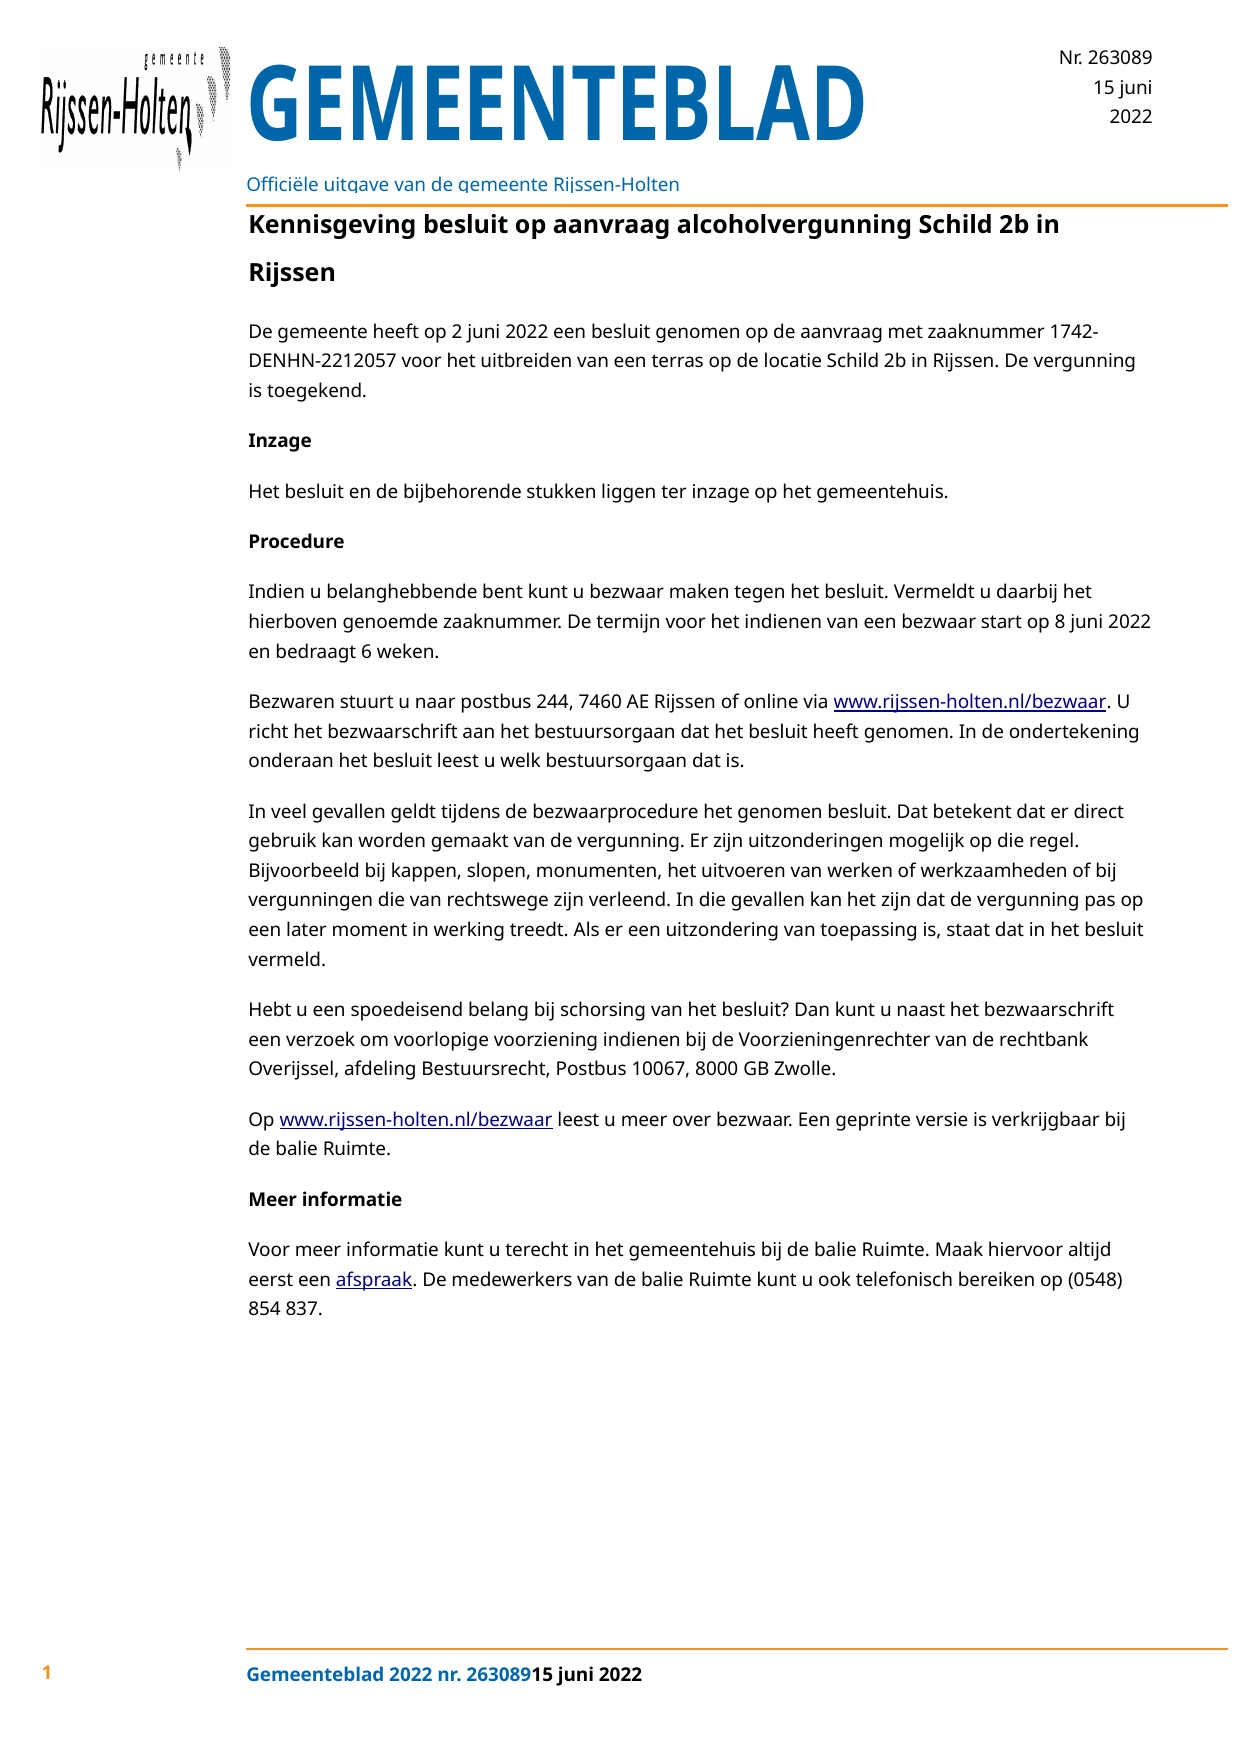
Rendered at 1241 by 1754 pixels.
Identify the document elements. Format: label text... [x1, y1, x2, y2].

text In veel gevallen geldt tijdens de bezwaarprocedure het genomen besluit. Dat betekent dat er direct gebruik kan worden gemaakt van de vergunning. Er zijn uitzonderingen mogelijk op die regel. Bijvoorbeeld bij kappen, slopen, monumenten, het uitvoeren van werken of werkzaamheden of bij vergunningen die van rechtswege zijn verleend. In die gevallen kan het zijn dat de vergunning pas op een later moment in werking treedt. Als er een uitzondering van toepassing is, staat dat in het besluit vermeld. [248, 798, 1152, 972]
text Procedure [248, 528, 1152, 554]
text De gemeente heeft op 2 juni 2022 een besluit genomen op de aanvraag met zaaknummer 1742-DENHN-2212057 voor het uitbreiden van een terras op de locatie Schild 2b in Rijssen. De vergunning is toegekend. [248, 318, 1152, 403]
text Inzage [248, 427, 1152, 453]
text Op www.rijssen-holten.nl/bezwaar leest u meer over bezwaar. Een geprinte versie is verkrijgbaar bij de balie Ruimte. [248, 1106, 1152, 1161]
picture [41, 47, 231, 172]
text Meer informatie [248, 1186, 1152, 1212]
text Indien u belanghebbende bent kunt u bezwaar maken tegen het besluit. Vermeldt u daarbij het hierboven genoemde zaaknummer. De termijn voor het indienen van een bezwaar start op 8 juni 2022 en bedraagt 6 weken. [248, 579, 1152, 664]
text Het besluit en de bijbehorende stukken liggen ter inzage op het gemeentehuis. [248, 478, 1152, 504]
text Bezwaren stuurt u naar postbus 244, 7460 AE Rijssen of online via www.rijssen-holten.nl/bezwaar. U richt het bezwaarschrift aan het bestuursorgaan dat het besluit heeft genomen. In de ondertekening onderaan het besluit leest u welk bestuursorgaan dat is. [248, 688, 1152, 773]
text Hebt u een spoedeisend belang bij schorsing van het besluit? Dan kunt u naast het bezwaarschrift een verzoek om voorlopige voorziening indienen bij de Voorzieningenrechter van de rechtbank Overijssel, afdeling Bestuursrecht, Postbus 10067, 8000 GB Zwolle. [248, 996, 1152, 1081]
text Voor meer informatie kunt u terecht in het gemeentehuis bij de balie Ruimte. Maak hiervoor altijd eerst een afspraak. De medewerkers van de balie Ruimte kunt u ook telefonisch bereiken op (0548) 854 837. [248, 1236, 1152, 1321]
text Kennisgeving besluit op aanvraag alcoholvergunning Schild 2b in Rijssen [248, 207, 1152, 288]
